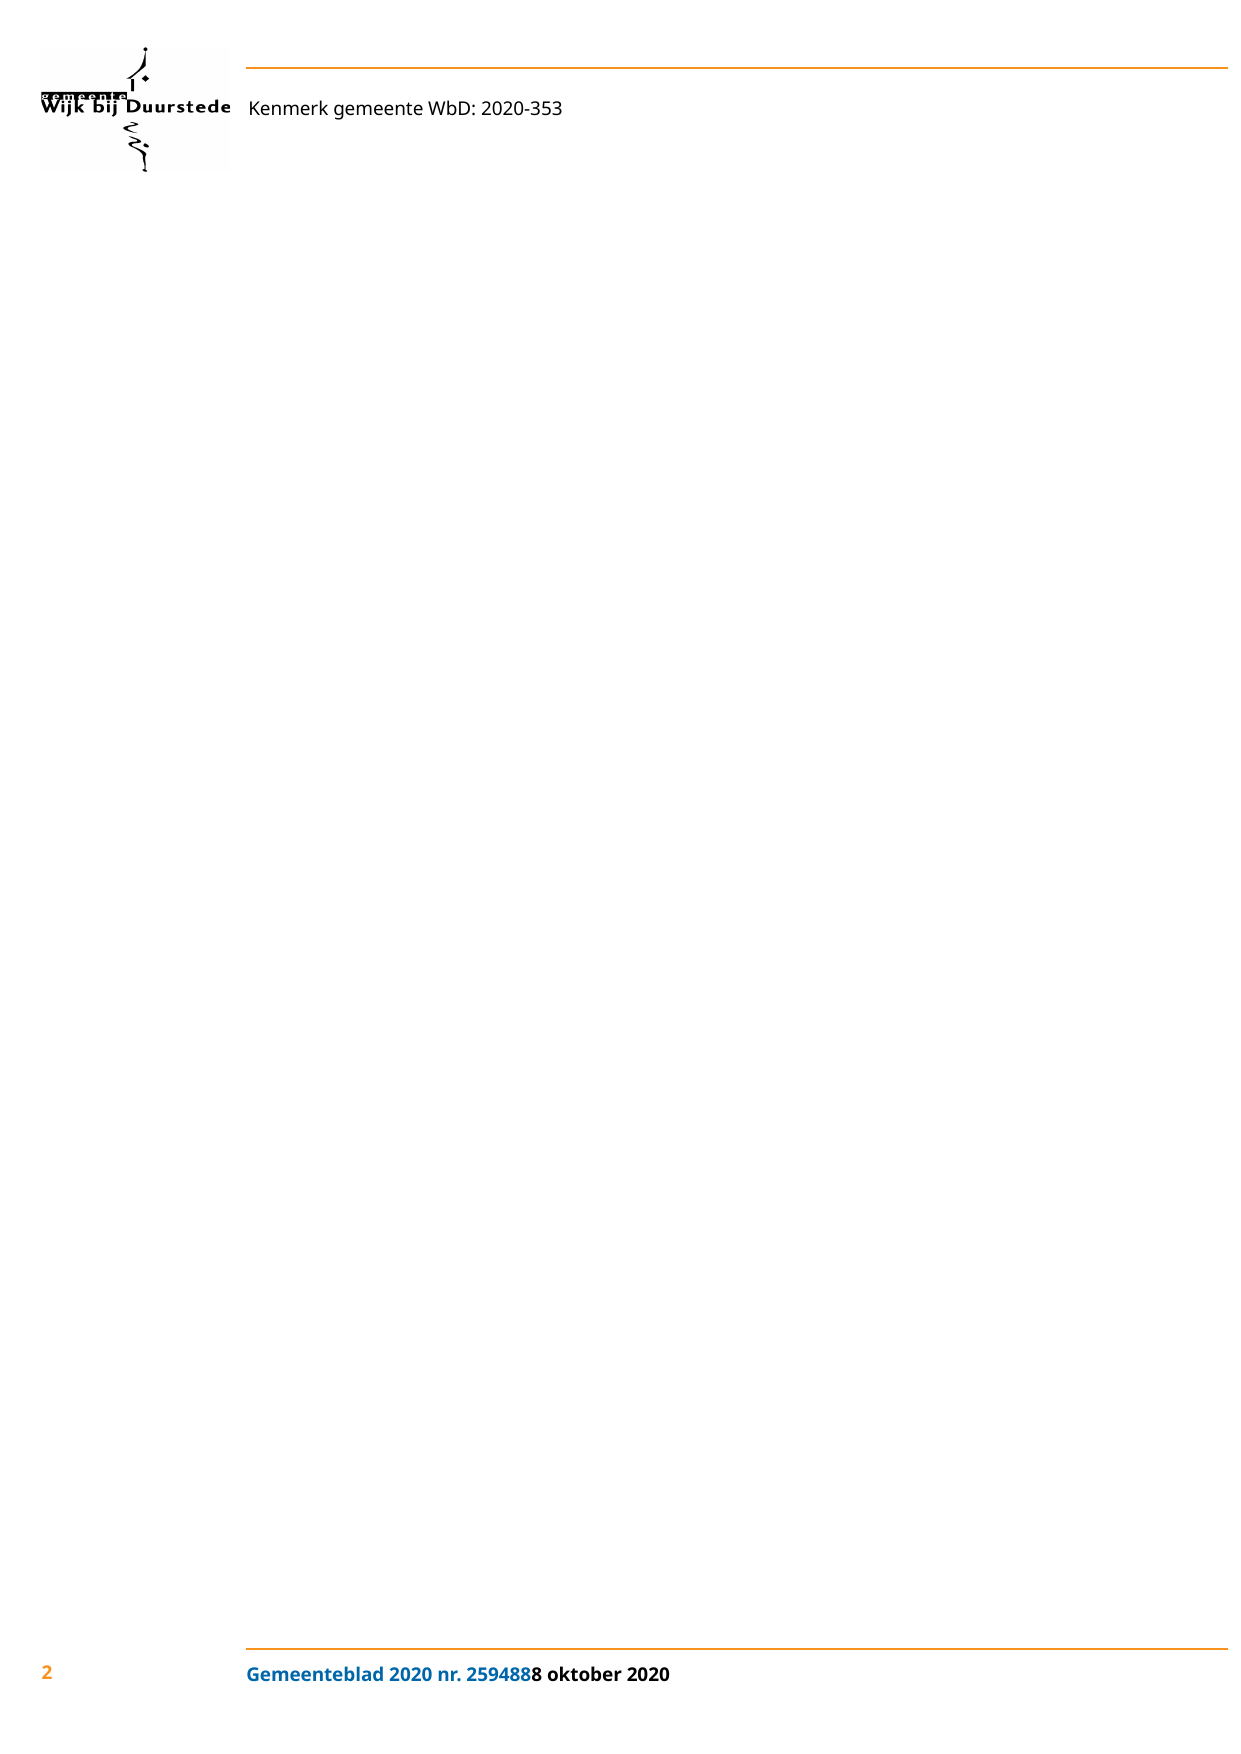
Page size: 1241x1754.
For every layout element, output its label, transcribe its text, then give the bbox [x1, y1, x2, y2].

picture [41, 47, 231, 172]
text Kenmerk gemeente WbD: 2020-353 [248, 95, 1152, 121]
